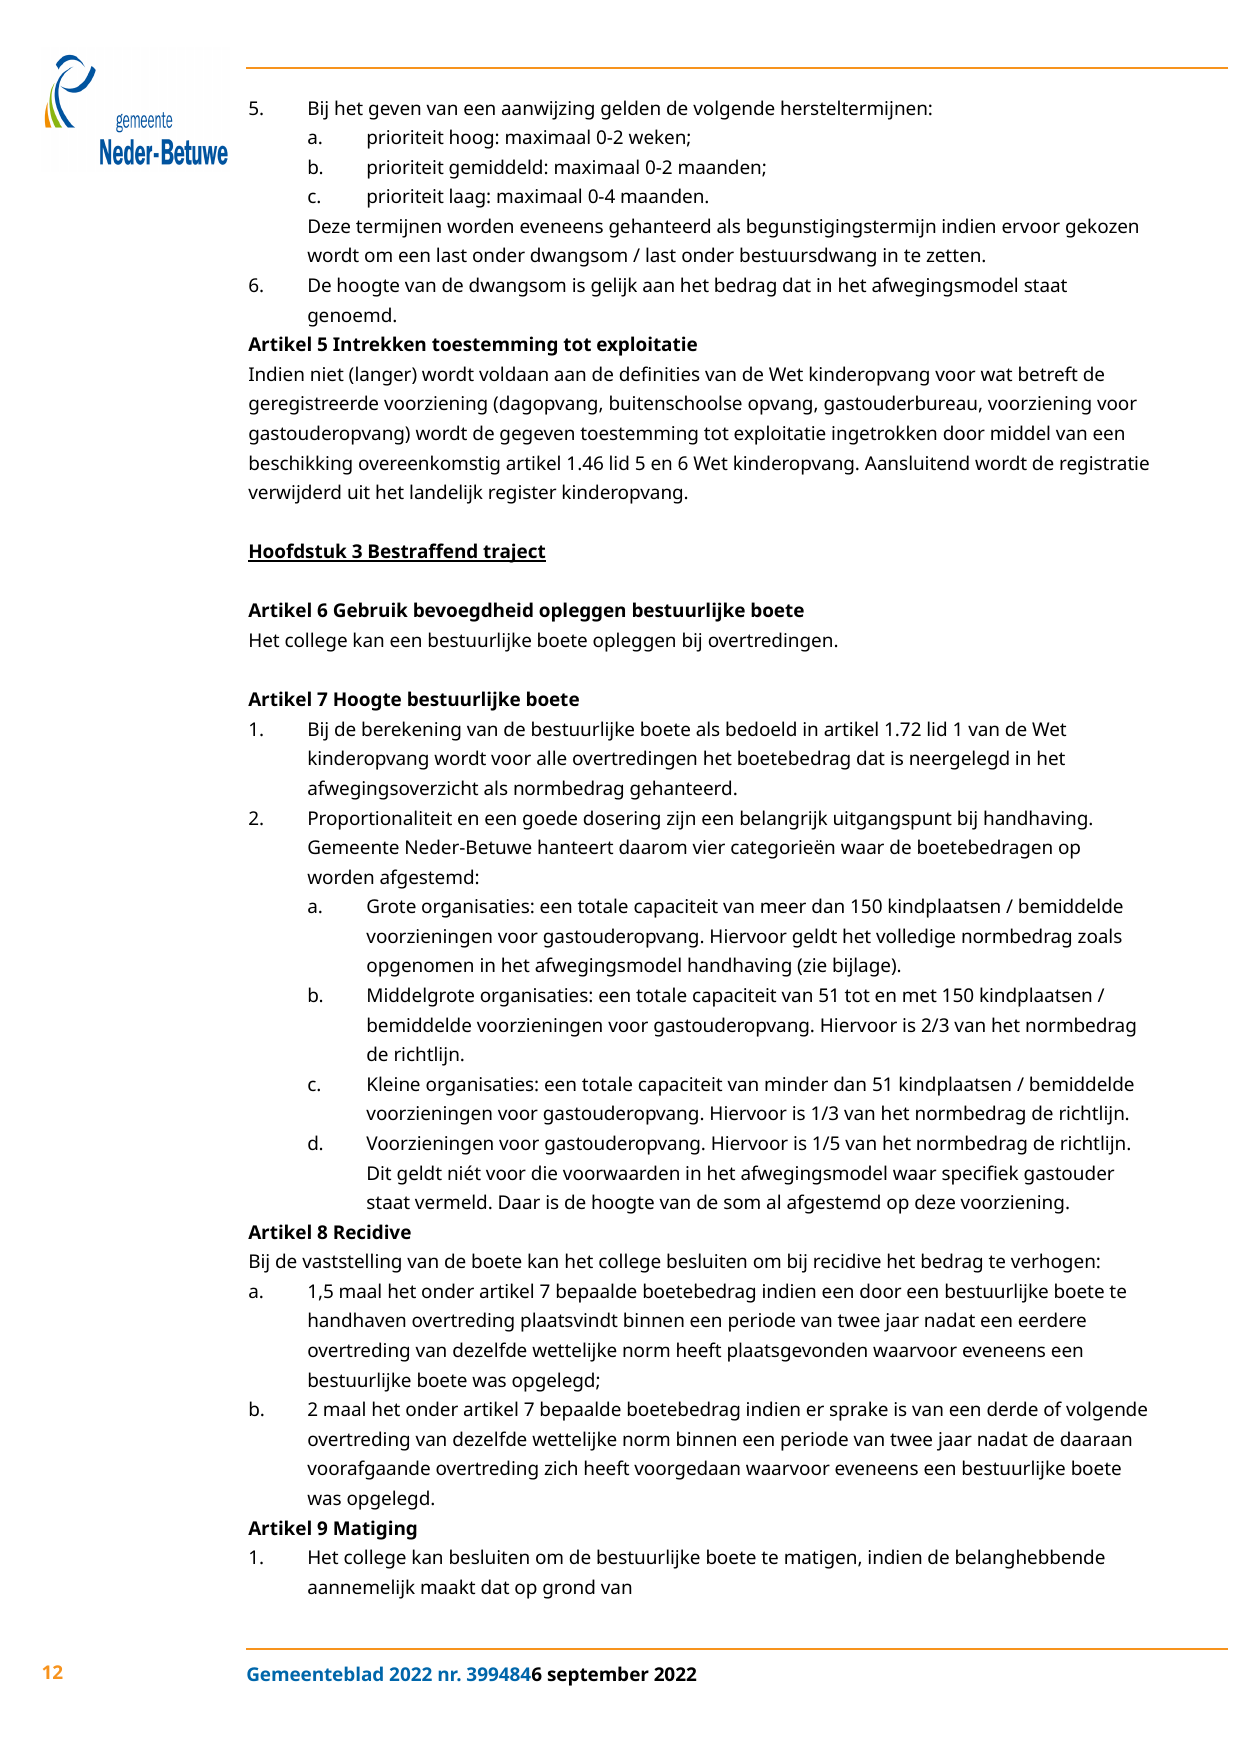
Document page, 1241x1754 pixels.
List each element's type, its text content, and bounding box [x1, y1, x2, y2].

text Artikel 7 Hoogte bestuurlijke boete [248, 686, 1152, 712]
text Indien niet (langer) wordt voldaan aan de definities van de Wet kinderopvang voor wat betreft de geregistreerde voorziening (dagopvang, buitenschoolse opvang, gastouderbureau, voorziening voor gastouderopvang) wordt de gegeven toestemming tot exploitatie ingetrokken door middel van een beschikking overeenkomstig artikel 1.46 lid 5 en 6 Wet kinderopvang. Aansluitend wordt de registratie verwijderd uit het landelijk register kinderopvang. [248, 361, 1152, 505]
text Het college kan een bestuurlijke boete opleggen bij overtredingen. [248, 627, 1152, 653]
text Hoofdstuk 3 Bestraffend traject [248, 538, 1152, 564]
list prioriteit hoog: maximaal 0-2 weken; [307, 124, 1152, 150]
text Artikel 9 Matiging [248, 1515, 1152, 1541]
list De hoogte van de dwangsom is gelijk aan het bedrag dat in het afwegingsmodel staat genoemd. [248, 272, 1152, 328]
list 2 maal het onder artikel 7 bepaalde boetebedrag indien er sprake is van een derde of volgende overtreding van dezelfde wettelijke norm binnen een periode van twee jaar nadat de daaraan voorafgaande overtreding zich heeft voorgedaan waarvoor eveneens een bestuurlijke boete was opgelegd. [248, 1396, 1152, 1511]
text Artikel 6 Gebruik bevoegdheid opleggen bestuurlijke boete [248, 598, 1152, 623]
list Bij de berekening van de bestuurlijke boete als bedoeld in artikel 1.72 lid 1 van de Wet kinderopvang wordt voor alle overtredingen het boetebedrag dat is neergelegd in het afwegingsoverzicht als normbedrag gehanteerd. [248, 716, 1152, 801]
picture [41, 47, 231, 172]
list Proportionaliteit en een goede dosering zijn een belangrijk uitgangspunt bij handhaving. Gemeente Neder-Betuwe hanteert daarom vier categorieën waar de boetebedragen op worden afgestemd: [248, 805, 1152, 890]
text Artikel 8 Recidive [248, 1219, 1152, 1245]
list Bij het geven van een aanwijzing gelden de volgende hersteltermijnen: [248, 95, 1152, 121]
list Het college kan besluiten om de bestuurlijke boete te matigen, indien de belanghebbende aannemelijk maakt dat op grond van [248, 1544, 1152, 1600]
list Deze termijnen worden eveneens gehanteerd als begunstigingstermijn indien ervoor gekozen wordt om een last onder dwangsom / last onder bestuursdwang in te zetten. [248, 213, 1152, 268]
text Bij de vaststelling van de boete kan het college besluiten om bij recidive het bedrag te verhogen: [248, 1248, 1152, 1274]
list prioriteit laag: maximaal 0-4 maanden. [307, 183, 1152, 209]
list prioriteit gemiddeld: maximaal 0-2 maanden; [307, 154, 1152, 180]
list Grote organisaties: een totale capaciteit van meer dan 150 kindplaatsen / bemiddelde voorzieningen voor gastouderopvang. Hiervoor geldt het volledige normbedrag zoals opgenomen in het afwegingsmodel handhaving (zie bijlage). [307, 893, 1152, 978]
text Artikel 5 Intrekken toestemming tot exploitatie [248, 331, 1152, 357]
list Kleine organisaties: een totale capaciteit van minder dan 51 kindplaatsen / bemiddelde voorzieningen voor gastouderopvang. Hiervoor is 1/3 van het normbedrag de richtlijn. [307, 1071, 1152, 1126]
list 1,5 maal het onder artikel 7 bepaalde boetebedrag indien een door een bestuurlijke boete te handhaven overtreding plaatsvindt binnen een periode van twee jaar nadat een eerdere overtreding van dezelfde wettelijke norm heeft plaatsgevonden waarvoor eveneens een bestuurlijke boete was opgelegd; [248, 1278, 1152, 1393]
list Voorzieningen voor gastouderopvang. Hiervoor is 1/5 van het normbedrag de richtlijn. Dit geldt niét voor die voorwaarden in het afwegingsmodel waar specifiek gastouder staat vermeld. Daar is de hoogte van de som al afgestemd op deze voorziening. [307, 1130, 1152, 1215]
list Middelgrote organisaties: een totale capaciteit van 51 tot en met 150 kindplaatsen / bemiddelde voorzieningen voor gastouderopvang. Hiervoor is 2/3 van het normbedrag de richtlijn. [307, 982, 1152, 1067]
